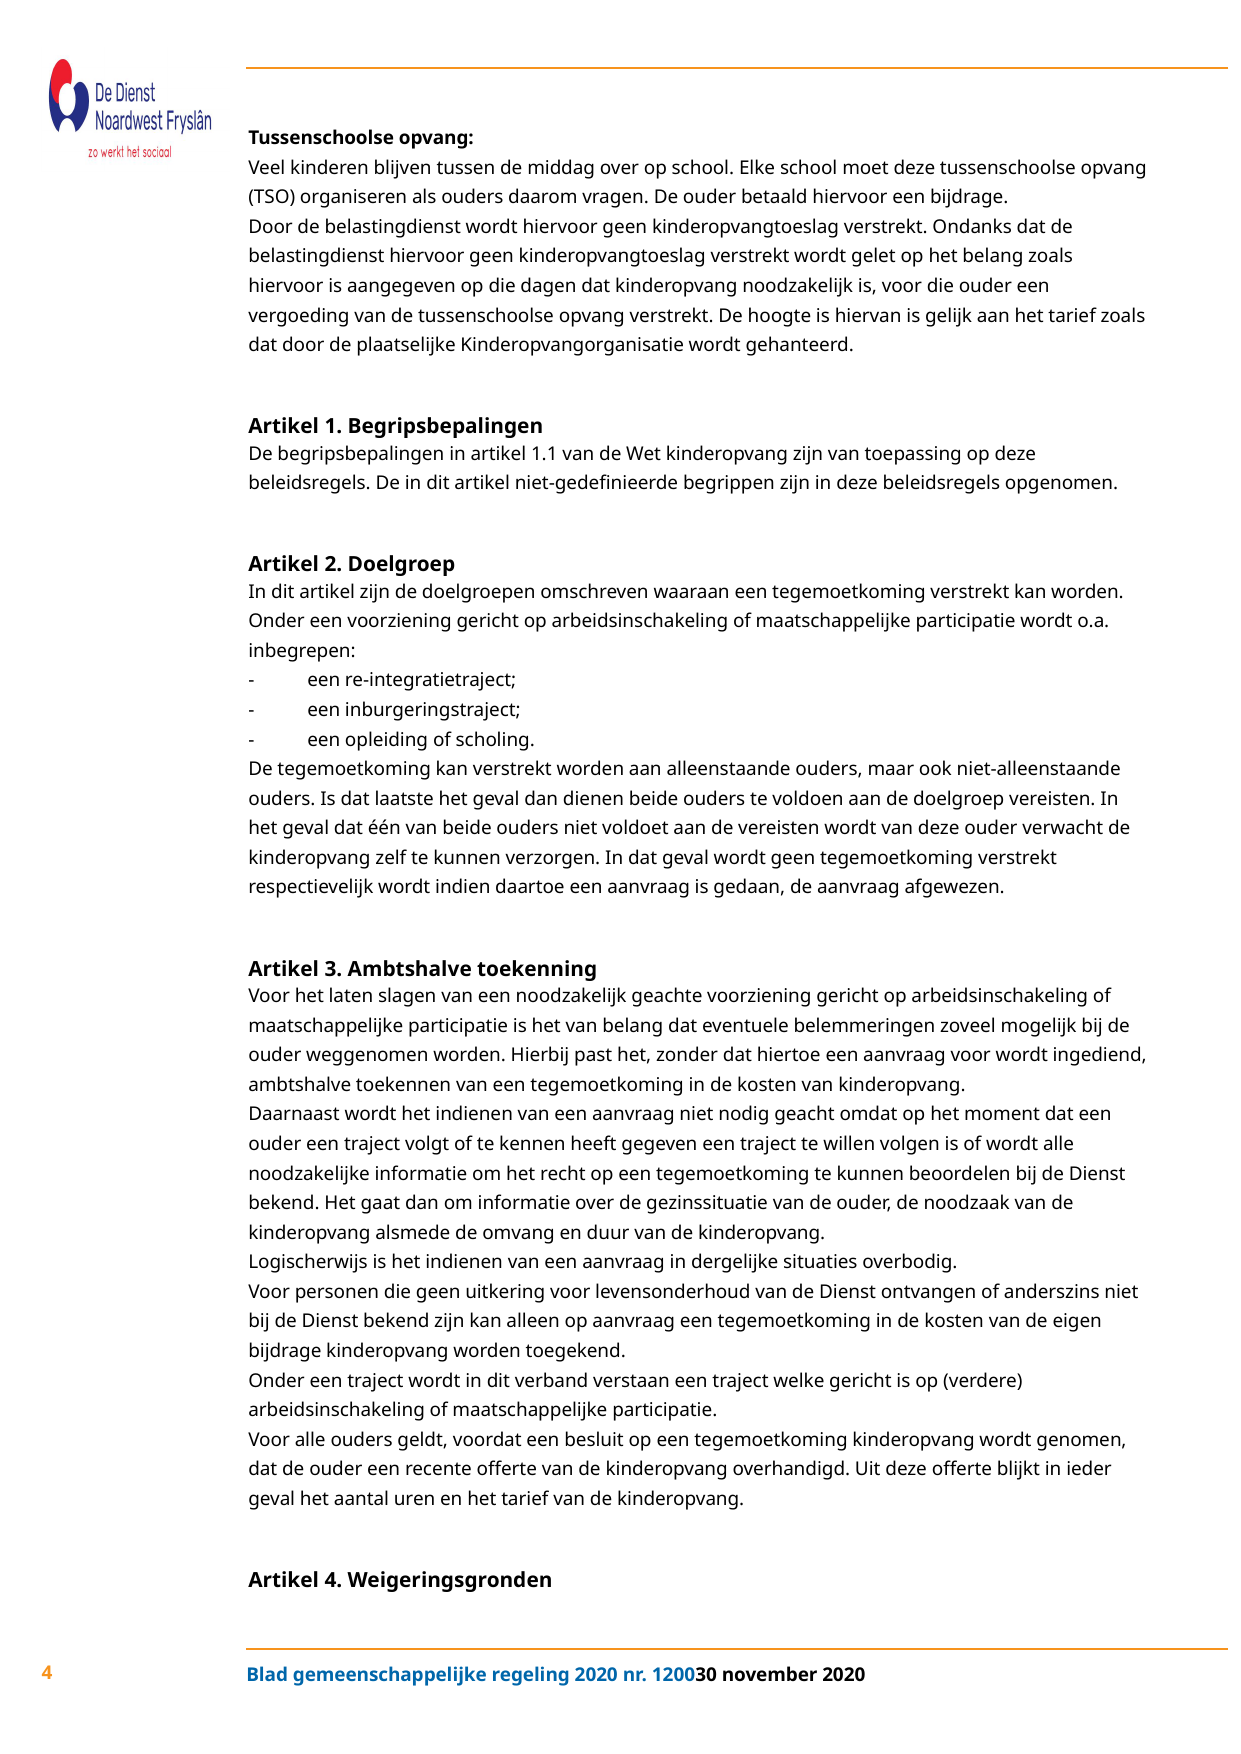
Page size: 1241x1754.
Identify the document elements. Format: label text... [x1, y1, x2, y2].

text Onder een traject wordt in dit verband verstaan een traject welke gericht is op (verdere) arbeidsinschakeling of maatschappelijke participatie. [248, 1367, 1152, 1422]
text Daarnaast wordt het indienen van een aanvraag niet nodig geacht omdat op het moment dat een ouder een traject volgt of te kennen heeft gegeven een traject te willen volgen is of wordt alle noodzakelijke informatie om het recht op een tegemoetkoming te kunnen beoordelen bij de Dienst bekend. Het gaat dan om informatie over de gezinssituatie van de ouder, de noodzaak van de kinderopvang alsmede de omvang en duur van de kinderopvang. [248, 1101, 1152, 1244]
text Logischerwijs is het indienen van een aanvraag in dergelijke situaties overbodig. [248, 1248, 1152, 1274]
list een inburgeringstraject; [248, 696, 1152, 722]
text Artikel 2. Doelgroep [248, 549, 1152, 578]
picture [41, 47, 231, 172]
text Voor alle ouders geldt, voordat een besluit op een tegemoetkoming kinderopvang wordt genomen, dat de ouder een recente offerte van de kinderopvang overhandigd. Uit deze offerte blijkt in ieder geval het aantal uren en het tarief van de kinderopvang. [248, 1426, 1152, 1511]
text In dit artikel zijn de doelgroepen omschreven waaraan een tegemoetkoming verstrekt kan worden. [248, 578, 1152, 604]
text Onder een voorziening gericht op arbeidsinschakeling of maatschappelijke participatie wordt o.a. inbegrepen: [248, 607, 1152, 663]
text Tussenschoolse opvang: [248, 124, 1152, 150]
text De begripsbepalingen in artikel 1.1 van de Wet kinderopvang zijn van toepassing op deze beleidsregels. De in dit artikel niet-gedefinieerde begrippen zijn in deze beleidsregels opgenomen. [248, 440, 1152, 495]
text Artikel 1. Begripsbepalingen [248, 411, 1152, 440]
text Voor personen die geen uitkering voor levensonderhoud van de Dienst ontvangen of anderszins niet bij de Dienst bekend zijn kan alleen op aanvraag een tegemoetkoming in de kosten van de eigen bijdrage kinderopvang worden toegekend. [248, 1278, 1152, 1363]
text Door de belastingdienst wordt hiervoor geen kinderopvangtoeslag verstrekt. Ondanks dat de belastingdienst hiervoor geen kinderopvangtoeslag verstrekt wordt gelet op het belang zoals hiervoor is aangegeven op die dagen dat kinderopvang noodzakelijk is, voor die ouder een vergoeding van de tussenschoolse opvang verstrekt. De hoogte is hiervan is gelijk aan het tarief zoals dat door de plaatselijke Kinderopvangorganisatie wordt gehanteerd. [248, 213, 1152, 357]
text De tegemoetkoming kan verstrekt worden aan alleenstaande ouders, maar ook niet-alleenstaande ouders. Is dat laatste het geval dan dienen beide ouders te voldoen aan de doelgroep vereisten. In het geval dat één van beide ouders niet voldoet aan de vereisten wordt van deze ouder verwacht de kinderopvang zelf te kunnen verzorgen. In dat geval wordt geen tegemoetkoming verstrekt respectievelijk wordt indien daartoe een aanvraag is gedaan, de aanvraag afgewezen. [248, 755, 1152, 899]
text Artikel 4. Weigeringsgronden [248, 1565, 1152, 1593]
text Artikel 3. Ambtshalve toekenning [248, 954, 1152, 982]
list een re-integratietraject; [248, 667, 1152, 692]
list een opleiding of scholing. [248, 726, 1152, 752]
text Veel kinderen blijven tussen de middag over op school. Elke school moet deze tussenschoolse opvang (TSO) organiseren als ouders daarom vragen. De ouder betaald hiervoor een bijdrage. [248, 154, 1152, 209]
text Voor het laten slagen van een noodzakelijk geachte voorziening gericht op arbeidsinschakeling of maatschappelijke participatie is het van belang dat eventuele belemmeringen zoveel mogelijk bij de ouder weggenomen worden. Hierbij past het, zonder dat hiertoe een aanvraag voor wordt ingediend, ambtshalve toekennen van een tegemoetkoming in de kosten van kinderopvang. [248, 982, 1152, 1097]
